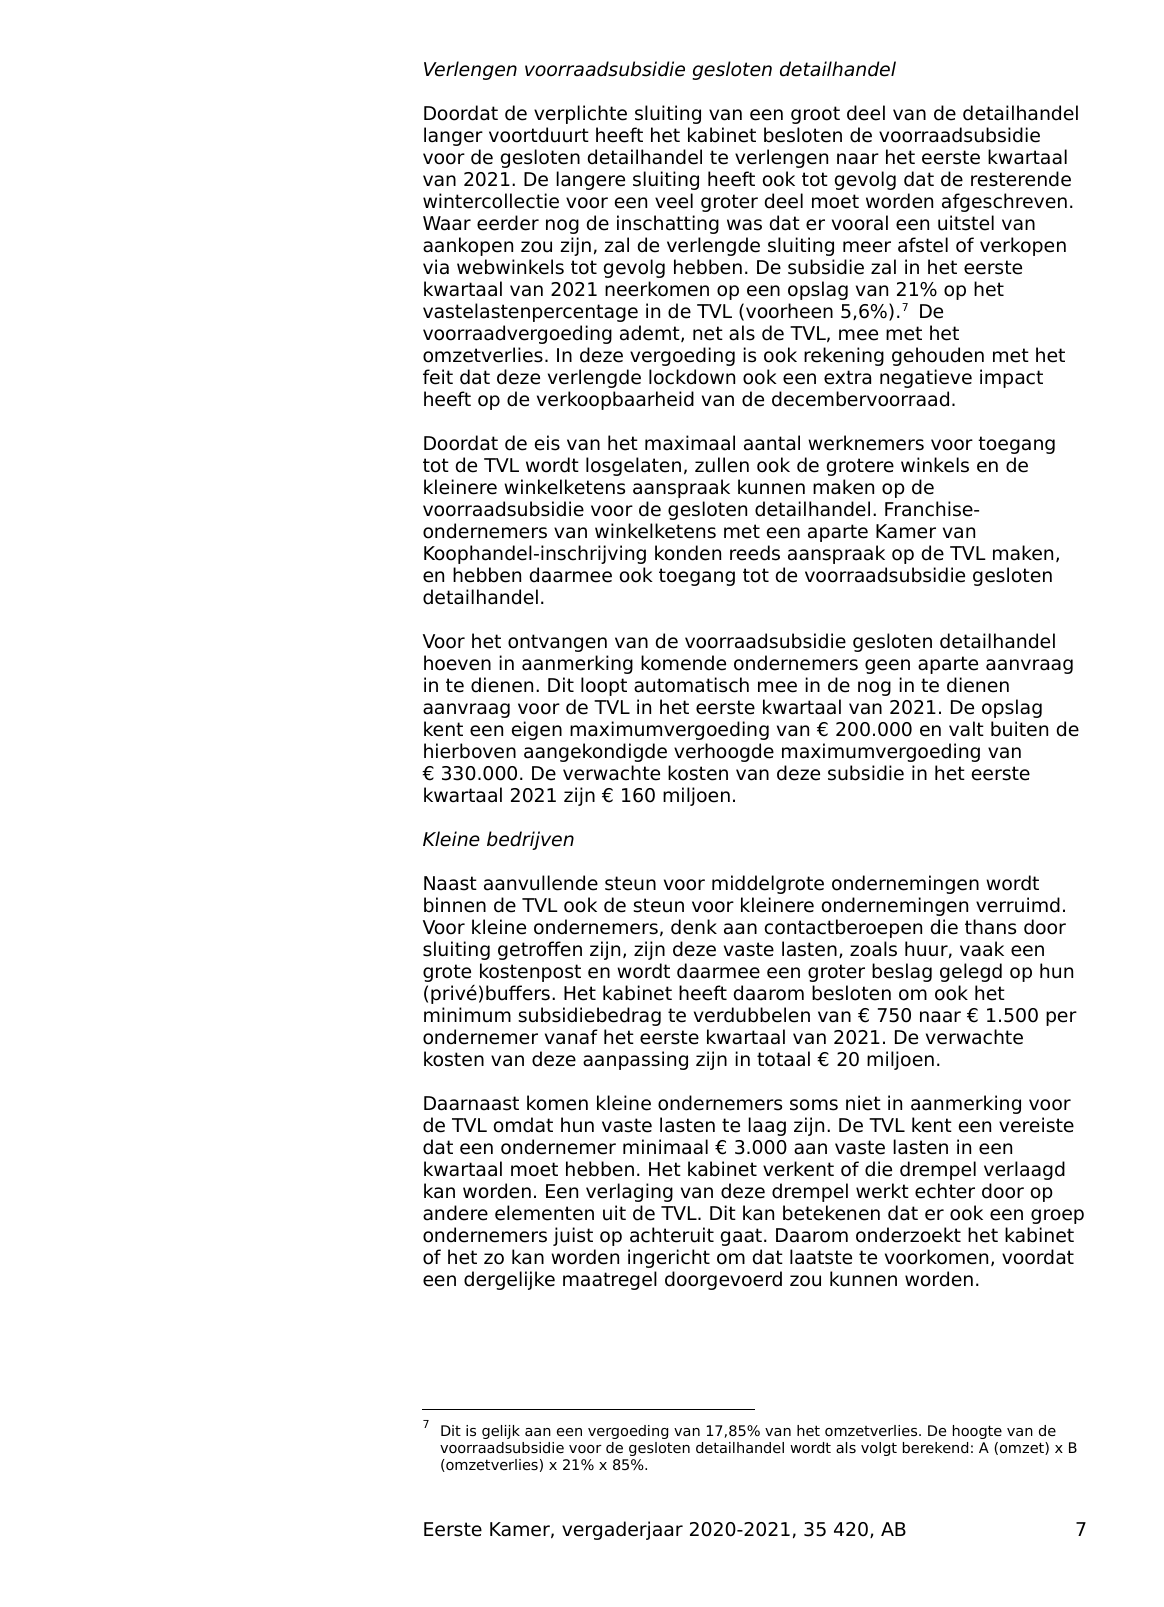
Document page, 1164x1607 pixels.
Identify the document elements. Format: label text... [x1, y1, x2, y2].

subtitle Kleine bedrijven [422, 829, 1087, 851]
text Daarnaast komen kleine ondernemers soms niet in aanmerking voor de TVL omdat hun vaste lasten te laag zijn. De TVL kent een vereiste dat een ondernemer minimaal € 3.000 aan vaste lasten in een kwartaal moet hebben. Het kabinet verkent of die drempel verlaagd kan worden. Een verlaging van deze drempel werkt echter door op andere elementen uit de TVL. Dit kan betekenen dat er ook een groep ondernemers juist op achteruit gaat. Daarom onderzoekt het kabinet of het zo kan worden ingericht om dat laatste te voorkomen, voordat een dergelijke maatregel doorgevoerd zou kunnen worden. [422, 1093, 1087, 1291]
text Naast aanvullende steun voor middelgrote ondernemingen wordt binnen de TVL ook de steun voor kleinere ondernemingen verruimd. Voor kleine ondernemers, denk aan contactberoepen die thans door sluiting getroffen zijn, zijn deze vaste lasten, zoals huur, vaak een grote kostenpost en wordt daarmee een groter beslag gelegd op hun (privé)buffers. Het kabinet heeft daarom besloten om ook het minimum subsidiebedrag te verdubbelen van € 750 naar € 1.500 per ondernemer vanaf het eerste kwartaal van 2021. De verwachte kosten van deze aanpassing zijn in totaal € 20 miljoen. [422, 873, 1087, 1071]
text Doordat de verplichte sluiting van een groot deel van de detailhandel langer voortduurt heeft het kabinet besloten de voorraadsubsidie voor de gesloten detailhandel te verlengen naar het eerste kwartaal van 2021. De langere sluiting heeft ook tot gevolg dat de resterende wintercollectie voor een veel groter deel moet worden afgeschreven. Waar eerder nog de inschatting was dat er vooral een uitstel van aankopen zou zijn, zal de verlengde sluiting meer afstel of verkopen via webwinkels tot gevolg hebben. De subsidie zal in het eerste kwartaal van 2021 neerkomen op een opslag van 21% op het vastelastenpercentage in de TVL (voorheen 5,6%). De voorraadvergoeding ademt, net als de TVL, mee met het omzetverlies. In deze vergoeding is ook rekening gehouden met het feit dat deze verlengde lockdown ook een extra negatieve impact heeft op de verkoopbaarheid van de decembervoorraad. [422, 103, 1087, 411]
text Doordat de eis van het maximaal aantal werknemers voor toegang tot de TVL wordt losgelaten, zullen ook de grotere winkels en de kleinere winkelketens aanspraak kunnen maken op de voorraadsubsidie voor de gesloten detailhandel. Franchise-ondernemers van winkelketens met een aparte Kamer van Koophandel-inschrijving konden reeds aanspraak op de TVL maken, en hebben daarmee ook toegang tot de voorraadsubsidie gesloten detailhandel. [422, 433, 1087, 609]
subtitle Verlengen voorraadsubsidie gesloten detailhandel [422, 59, 1087, 81]
text Voor het ontvangen van de voorraadsubsidie gesloten detailhandel hoeven in aanmerking komende ondernemers geen aparte aanvraag in te dienen. Dit loopt automatisch mee in de nog in te dienen aanvraag voor de TVL in het eerste kwartaal van 2021. De opslag kent een eigen maximumvergoeding van € 200.000 en valt buiten de hierboven aangekondigde verhoogde maximumvergoeding van € 330.000. De verwachte kosten van deze subsidie in het eerste kwartaal 2021 zijn € 160 miljoen. [422, 631, 1087, 807]
text Dit is gelijk aan een vergoeding van 17,85% van het omzetverlies. De hoogte van de voorraadsubsidie voor de gesloten detailhandel wordt als volgt berekend: A (omzet) x B (omzetverlies) x 21% x 85%. [422, 1418, 1087, 1474]
